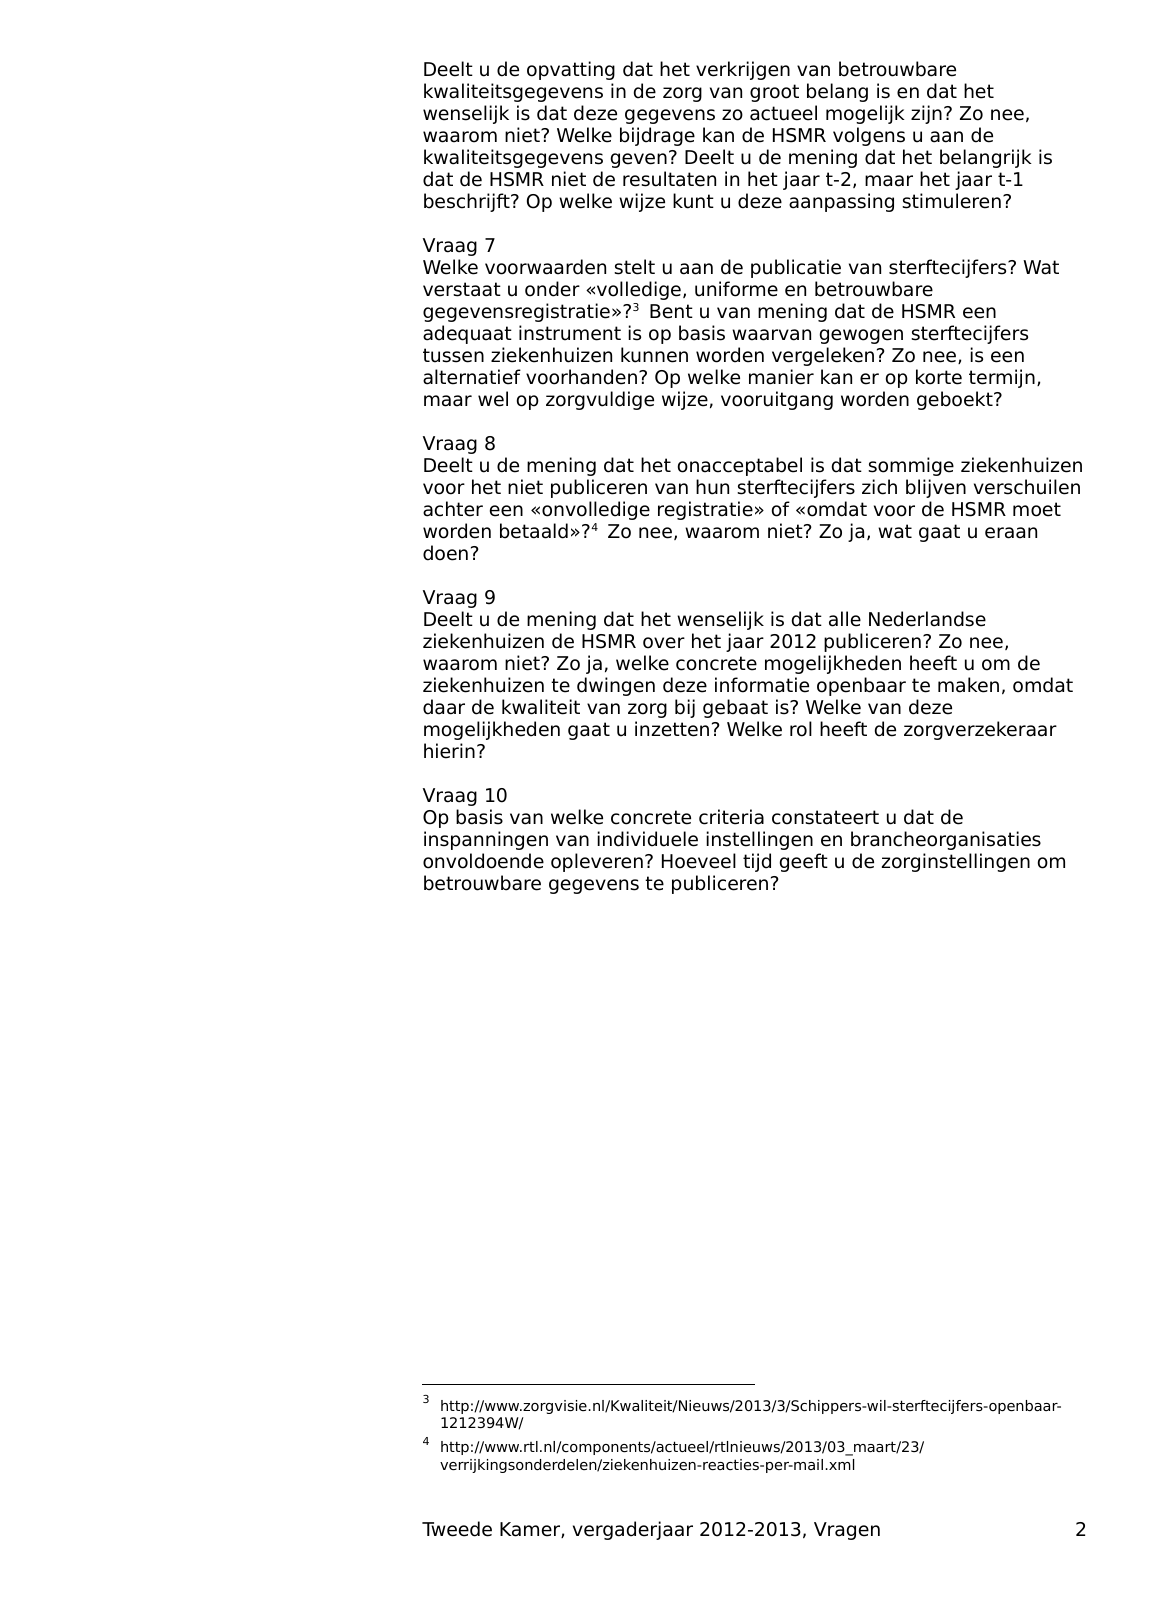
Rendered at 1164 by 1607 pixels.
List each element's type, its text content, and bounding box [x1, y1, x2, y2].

text Welke voorwaarden stelt u aan de publicatie van sterftecijfers? Wat verstaat u onder «volledige, uniforme en betrouwbare gegevensregistratie»? Bent u van mening dat de HSMR een adequaat instrument is op basis waarvan gewogen sterftecijfers tussen ziekenhuizen kunnen worden vergeleken? Zo nee, is een alternatief voorhanden? Op welke manier kan er op korte termijn, maar wel op zorgvuldige wijze, vooruitgang worden geboekt? [422, 257, 1087, 411]
text Vraag 10 [422, 785, 1087, 807]
text Op basis van welke concrete criteria constateert u dat de inspanningen van individuele instellingen en brancheorganisaties onvoldoende opleveren? Hoeveel tijd geeft u de zorginstellingen om betrouwbare gegevens te publiceren? [422, 807, 1087, 895]
text http://www.zorgvisie.nl/Kwaliteit/Nieuws/2013/3/Schippers-wil-sterftecijfers-openbaar-1212394W/ [422, 1393, 1087, 1432]
text Deelt u de opvatting dat het verkrijgen van betrouwbare kwaliteitsgegevens in de zorg van groot belang is en dat het wenselijk is dat deze gegevens zo actueel mogelijk zijn? Zo nee, waarom niet? Welke bijdrage kan de HSMR volgens u aan de kwaliteitsgegevens geven? Deelt u de mening dat het belangrijk is dat de HSMR niet de resultaten in het jaar t-2, maar het jaar t-1 beschrijft? Op welke wijze kunt u deze aanpassing stimuleren? [422, 59, 1087, 213]
text Deelt u de mening dat het onacceptabel is dat sommige ziekenhuizen voor het niet publiceren van hun sterftecijfers zich blijven verschuilen achter een «onvolledige registratie» of «omdat voor de HSMR moet worden betaald»? Zo nee, waarom niet? Zo ja, wat gaat u eraan doen? [422, 455, 1087, 565]
text Vraag 9 [422, 587, 1087, 609]
text http://www.rtl.nl/components/actueel/rtlnieuws/2013/03_maart/23/verrijkingsonderdelen/ziekenhuizen-reacties-per-mail.xml [422, 1435, 1087, 1474]
text Vraag 7 [422, 235, 1087, 257]
text Deelt u de mening dat het wenselijk is dat alle Nederlandse ziekenhuizen de HSMR over het jaar 2012 publiceren? Zo nee, waarom niet? Zo ja, welke concrete mogelijkheden heeft u om de ziekenhuizen te dwingen deze informatie openbaar te maken, omdat daar de kwaliteit van zorg bij gebaat is? Welke van deze mogelijkheden gaat u inzetten? Welke rol heeft de zorgverzekeraar hierin? [422, 609, 1087, 763]
text Vraag 8 [422, 433, 1087, 455]
